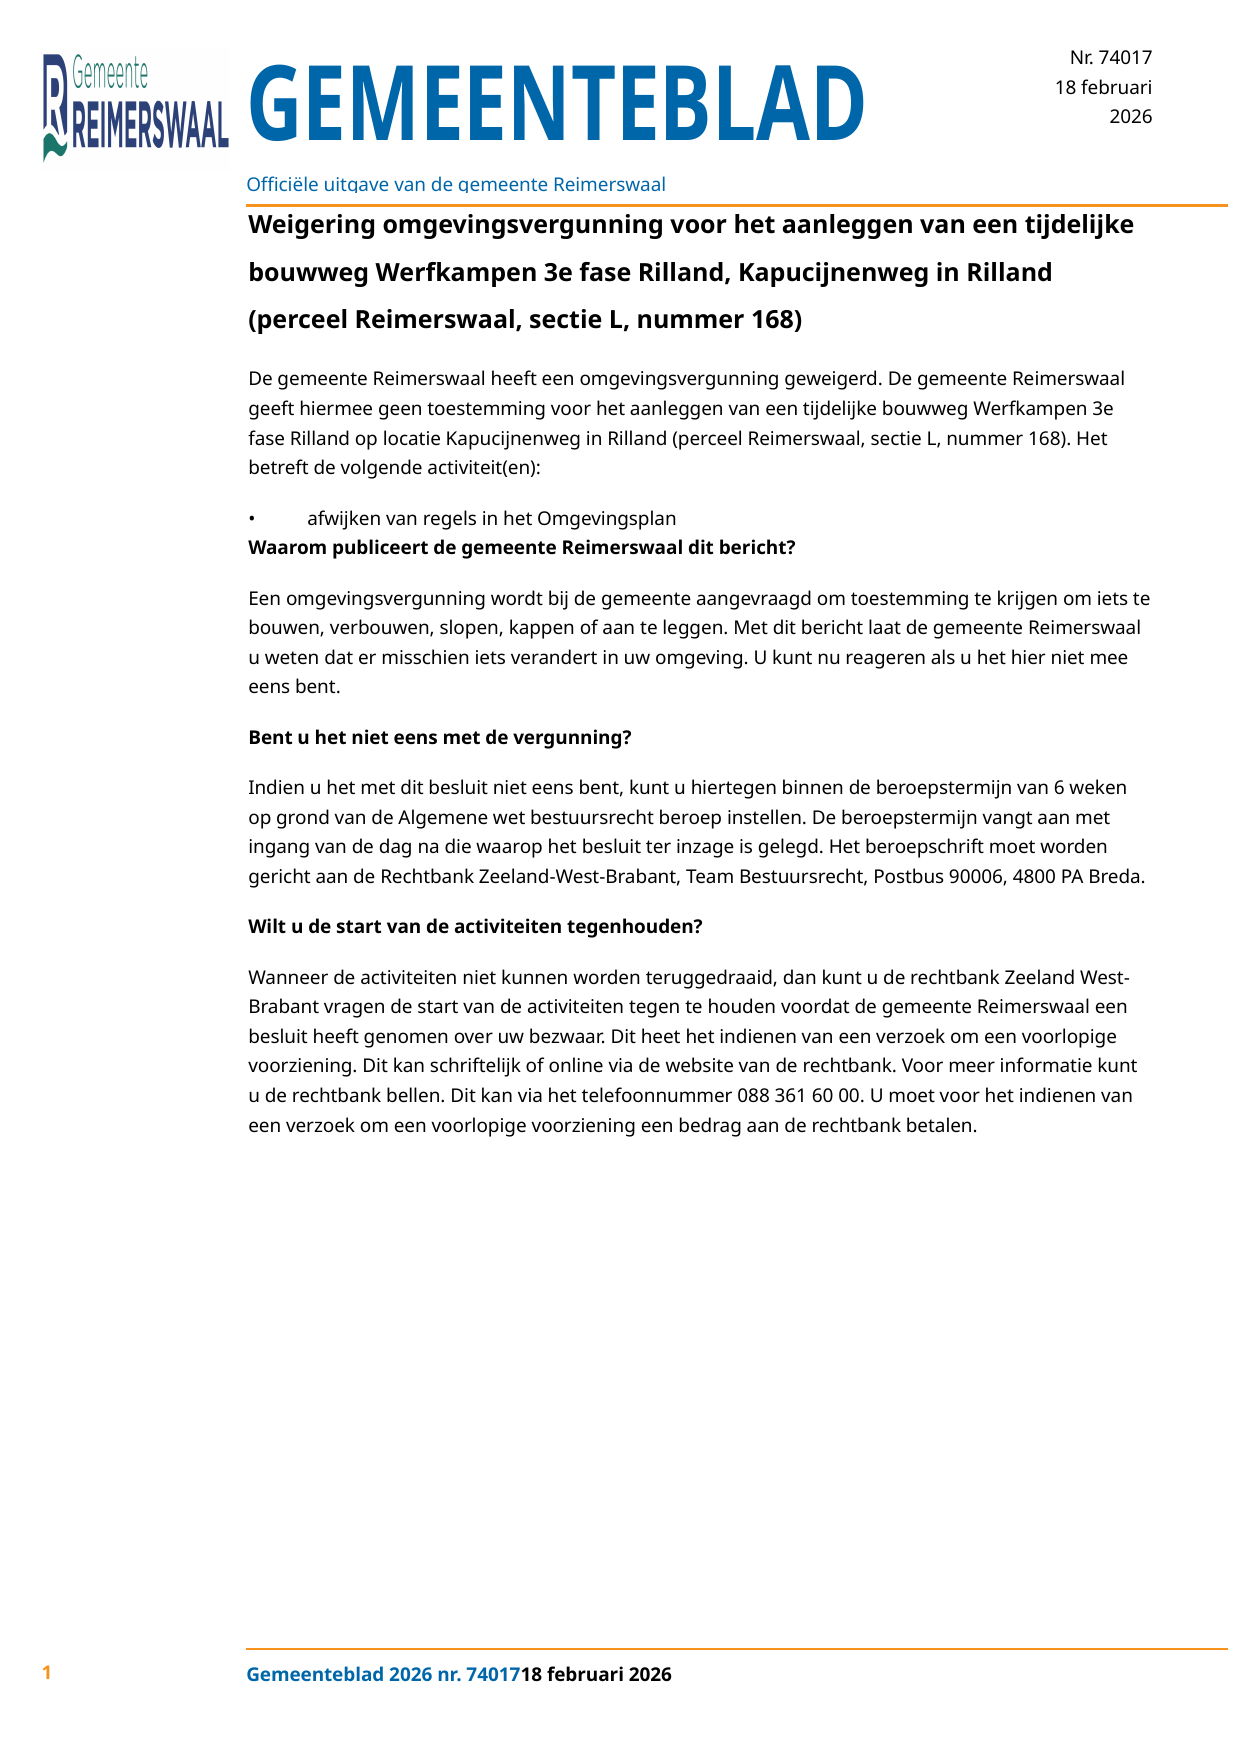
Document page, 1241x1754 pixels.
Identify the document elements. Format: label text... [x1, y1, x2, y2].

text Bent u het niet eens met de vergunning? [248, 724, 1152, 749]
text Weigering omgevingsvergunning voor het aanleggen van een tijdelijke bouwweg Werfkampen 3e fase Rilland, Kapucijnenweg in Rilland (perceel Reimerswaal, sectie L, nummer 168) [248, 207, 1152, 336]
text Een omgevingsvergunning wordt bij de gemeente aangevraagd om toestemming te krijgen om iets te bouwen, verbouwen, slopen, kappen of aan te leggen. Met dit bericht laat de gemeente Reimerswaal u weten dat er misschien iets verandert in uw omgeving. U kunt nu reageren als u het hier niet mee eens bent. [248, 585, 1152, 699]
text De gemeente Reimerswaal heeft een omgevingsvergunning geweigerd. De gemeente Reimerswaal geeft hiermee geen toestemming voor het aanleggen van een tijdelijke bouwweg Werfkampen 3e fase Rilland op locatie Kapucijnenweg in Rilland (perceel Reimerswaal, sectie L, nummer 168). Het betreft de volgende activiteit(en): [248, 366, 1152, 480]
text Waarom publiceert de gemeente Reimerswaal dit bericht? [248, 534, 1152, 560]
text Wanneer de activiteiten niet kunnen worden teruggedraaid, dan kunt u de rechtbank Zeeland West-Brabant vragen de start van de activiteiten tegen te houden voordat de gemeente Reimerswaal een besluit heeft genomen over uw bezwaar. Dit heet het indienen van een verzoek om een voorlopige voorziening. Dit kan schriftelijk of online via de website van de rechtbank. Voor meer informatie kunt u de rechtbank bellen. Dit kan via het telefoonnummer 088 361 60 00. U moet voor het indienen van een verzoek om een voorlopige voorziening een bedrag aan de rechtbank betalen. [248, 964, 1152, 1137]
picture [41, 47, 231, 172]
list afwijken van regels in het Omgevingsplan [248, 505, 1152, 530]
text Wilt u de start van de activiteiten tegenhouden? [248, 913, 1152, 939]
text Indien u het met dit besluit niet eens bent, kunt u hiertegen binnen de beroepstermijn van 6 weken op grond van de Algemene wet bestuursrecht beroep instellen. De beroepstermijn vangt aan met ingang van de dag na die waarop het besluit ter inzage is gelegd. Het beroepschrift moet worden gericht aan de Rechtbank Zeeland-West-Brabant, Team Bestuursrecht, Postbus 90006, 4800 PA Breda. [248, 774, 1152, 889]
